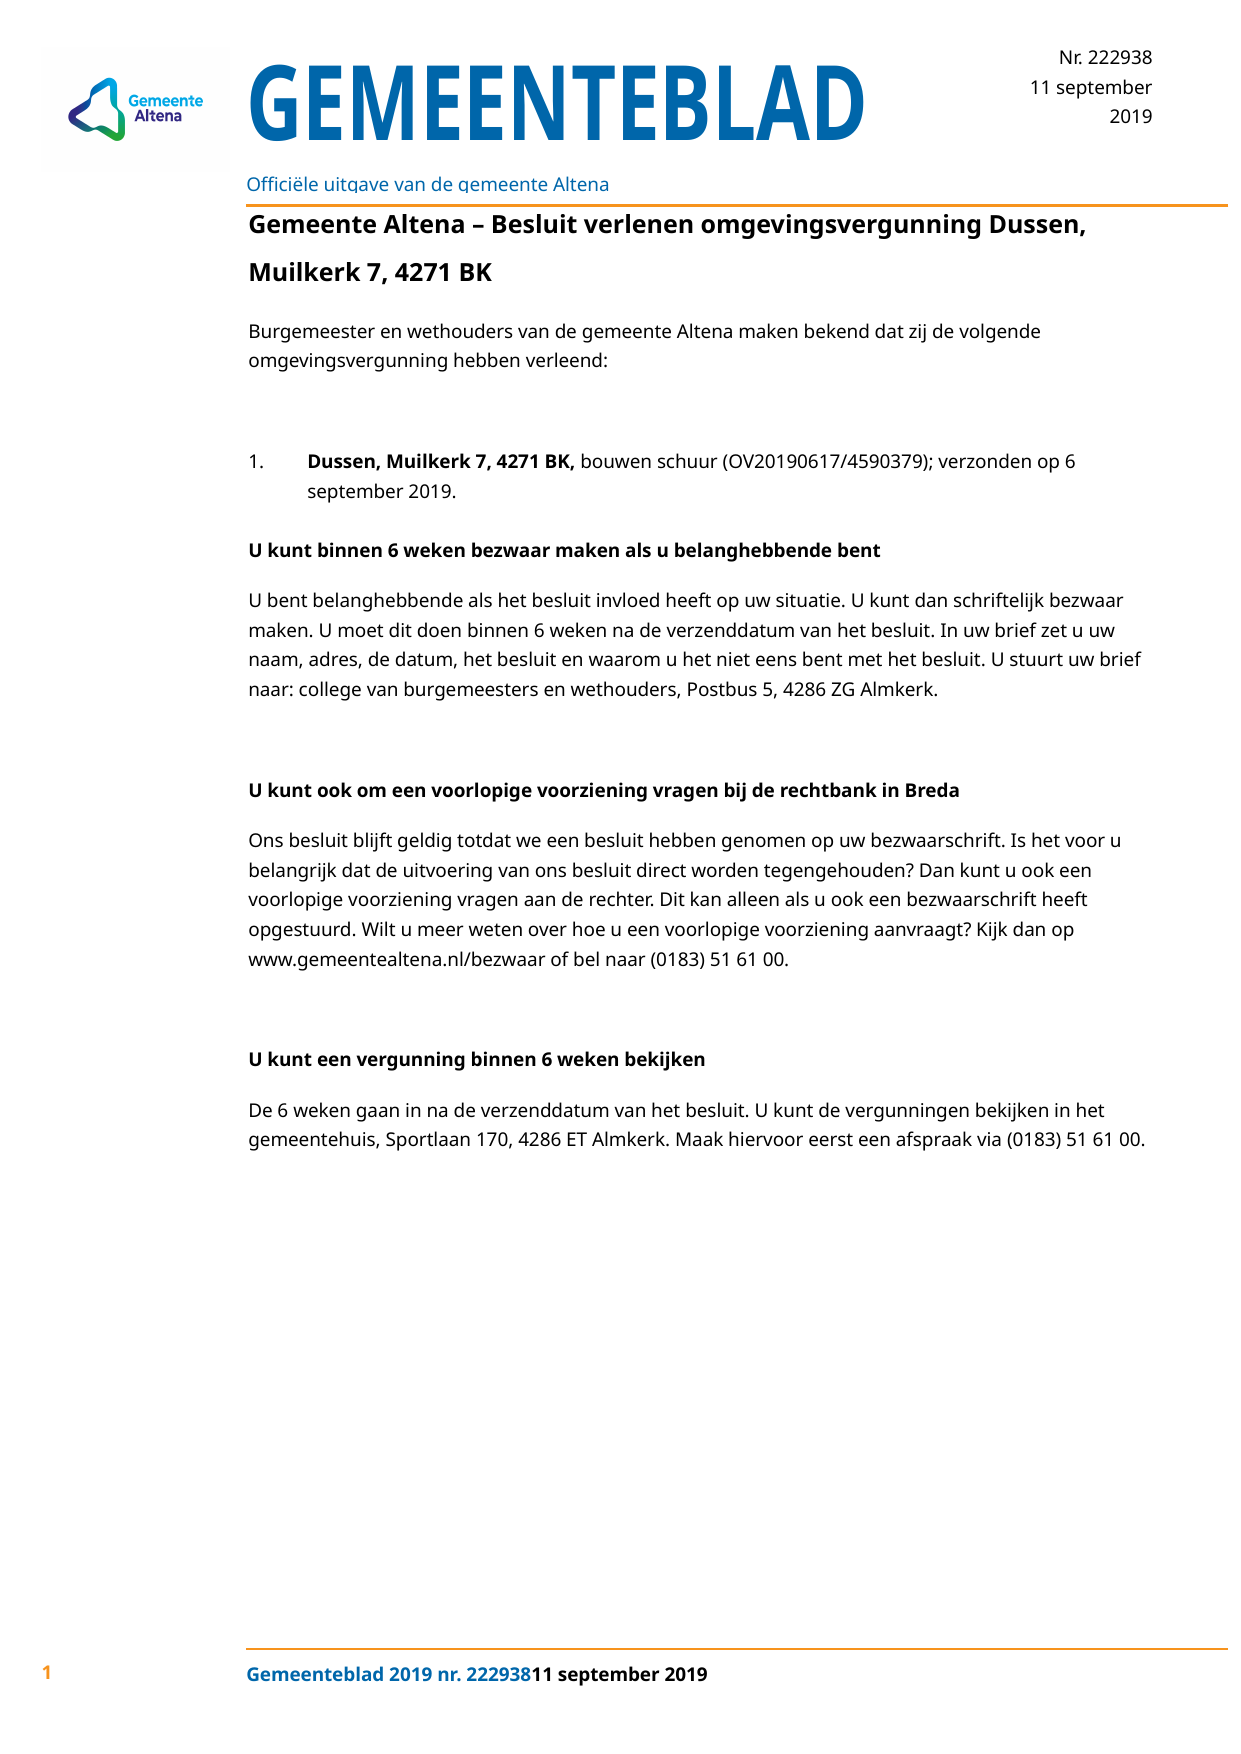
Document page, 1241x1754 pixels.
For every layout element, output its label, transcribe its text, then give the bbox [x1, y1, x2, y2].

text U kunt binnen 6 weken bezwaar maken als u belanghebbende bent [248, 537, 1152, 563]
picture [41, 47, 231, 172]
text De 6 weken gaan in na de verzenddatum van het besluit. U kunt de vergunningen bekijken in het gemeentehuis, Sportlaan 170, 4286 ET Almkerk. Maak hiervoor eerst een afspraak via (0183) 51 61 00. [248, 1097, 1152, 1152]
text Gemeente Altena – Besluit verlenen omgevingsvergunning Dussen, Muilkerk 7, 4271 BK [248, 207, 1152, 288]
text U kunt ook om een voorlopige voorziening vragen bij de rechtbank in Breda [248, 777, 1152, 803]
text Ons besluit blijft geldig totdat we een besluit hebben genomen op uw bezwaarschrift. Is het voor u belangrijk dat de uitvoering van ons besluit direct worden tegengehouden? Dan kunt u ook een voorlopige voorziening vragen aan de rechter. Dit kan alleen als u ook een bezwaarschrift heeft opgestuurd. Wilt u meer weten over hoe u een voorlopige voorziening aanvraagt? Kijk dan op www.gemeentealtena.nl/bezwaar of bel naar (0183) 51 61 00. [248, 827, 1152, 972]
list Dussen, Muilkerk 7, 4271 BK, bouwen schuur (OV20190617/4590379); verzonden op 6 september 2019. [248, 448, 1152, 504]
text U bent belanghebbende als het besluit invloed heeft op uw situatie. U kunt dan schriftelijk bezwaar maken. U moet dit doen binnen 6 weken na de verzenddatum van het besluit. In uw brief zet u uw naam, adres, de datum, het besluit en waarom u het niet eens bent met het besluit. U stuurt uw brief naar: college van burgemeesters en wethouders, Postbus 5, 4286 ZG Almkerk. [248, 587, 1152, 702]
text Burgemeester en wethouders van de gemeente Altena maken bekend dat zij de volgende omgevingsvergunning hebben verleend: [248, 318, 1152, 373]
text U kunt een vergunning binnen 6 weken bekijken [248, 1047, 1152, 1072]
